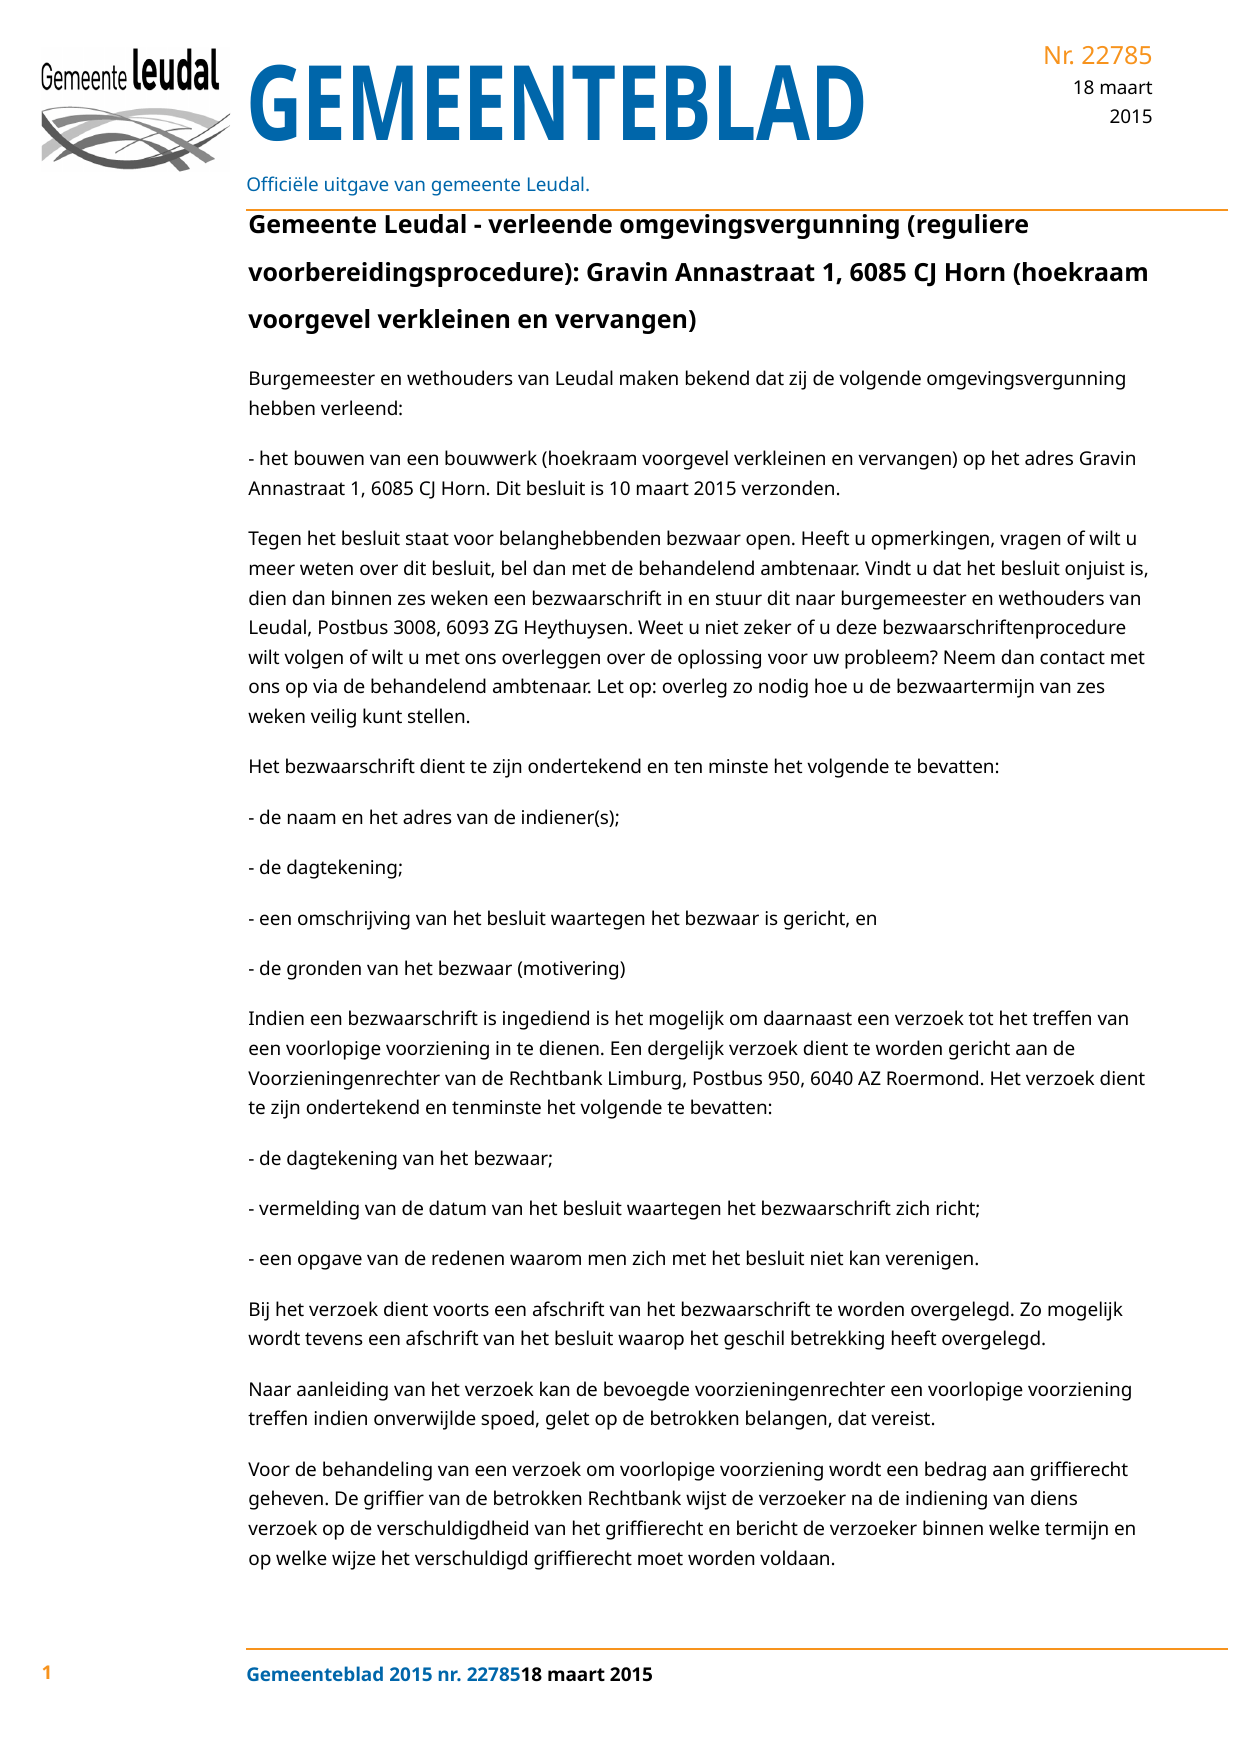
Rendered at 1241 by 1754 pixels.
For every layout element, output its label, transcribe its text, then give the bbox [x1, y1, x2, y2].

text Burgemeester en wethouders van Leudal maken bekend dat zij de volgende omgevingsvergunning hebben verleend: [248, 366, 1152, 421]
text Bij het verzoek dient voorts een afschrift van het bezwaarschrift te worden overgelegd. Zo mogelijk wordt tevens een afschrift van het besluit waarop het geschil betrekking heeft overgelegd. [248, 1296, 1152, 1351]
picture [41, 47, 231, 172]
text Gemeente Leudal - verleende omgevingsvergunning (reguliere voorbereidingsprocedure): Gravin Annastraat 1, 6085 CJ Horn (hoekraam voorgevel verkleinen en vervangen) [248, 211, 1152, 336]
text - de naam en het adres van de indiener(s); [248, 804, 1152, 829]
text - de dagtekening van het bezwaar; [248, 1145, 1152, 1170]
text Tegen het besluit staat voor belanghebbenden bezwaar open. Heeft u opmerkingen, vragen of wilt u meer weten over dit besluit, bel dan met de behandelend ambtenaar. Vindt u dat het besluit onjuist is, dien dan binnen zes weken een bezwaarschrift in en stuur dit naar burgemeester en wethouders van Leudal, Postbus 3008, 6093 ZG Heythuysen. Weet u niet zeker of u deze bezwaarschriftenprocedure wilt volgen of wilt u met ons overleggen over de oplossing voor uw probleem? Neem dan contact met ons op via de behandelend ambtenaar. Let op: overleg zo nodig hoe u de bezwaartermijn van zes weken veilig kunt stellen. [248, 526, 1152, 729]
text Indien een bezwaarschrift is ingediend is het mogelijk om daarnaast een verzoek tot het treffen van een voorlopige voorziening in te dienen. Een dergelijk verzoek dient te worden gericht aan de Voorzieningenrechter van de Rechtbank Limburg, Postbus 950, 6040 AZ Roermond. Het verzoek dient te zijn ondertekend en tenminste het volgende te bevatten: [248, 1006, 1152, 1120]
text Voor de behandeling van een verzoek om voorlopige voorziening wordt een bedrag aan griffierecht geheven. De griffier van de betrokken Rechtbank wijst de verzoeker na de indiening van diens verzoek op de verschuldigdheid van het griffierecht en bericht de verzoeker binnen welke termijn en op welke wijze het verschuldigd griffierecht moet worden voldaan. [248, 1456, 1152, 1570]
text - een omschrijving van het besluit waartegen het bezwaar is gericht, en [248, 905, 1152, 930]
text - vermelding van de datum van het besluit waartegen het bezwaarschrift zich richt; [248, 1195, 1152, 1221]
text - het bouwen van een bouwwerk (hoekraam voorgevel verkleinen en vervangen) op het adres Gravin Annastraat 1, 6085 CJ Horn. Dit besluit is 10 maart 2015 verzonden. [248, 446, 1152, 501]
text - de dagtekening; [248, 854, 1152, 880]
text - een opgave van de redenen waarom men zich met het besluit niet kan verenigen. [248, 1246, 1152, 1271]
text - de gronden van het bezwaar (motivering) [248, 955, 1152, 981]
text Het bezwaarschrift dient te zijn ondertekend en ten minste het volgende te bevatten: [248, 753, 1152, 779]
text Naar aanleiding van het verzoek kan de bevoegde voorzieningenrechter een voorlopige voorziening treffen indien onverwijlde spoed, gelet op de betrokken belangen, dat vereist. [248, 1376, 1152, 1431]
